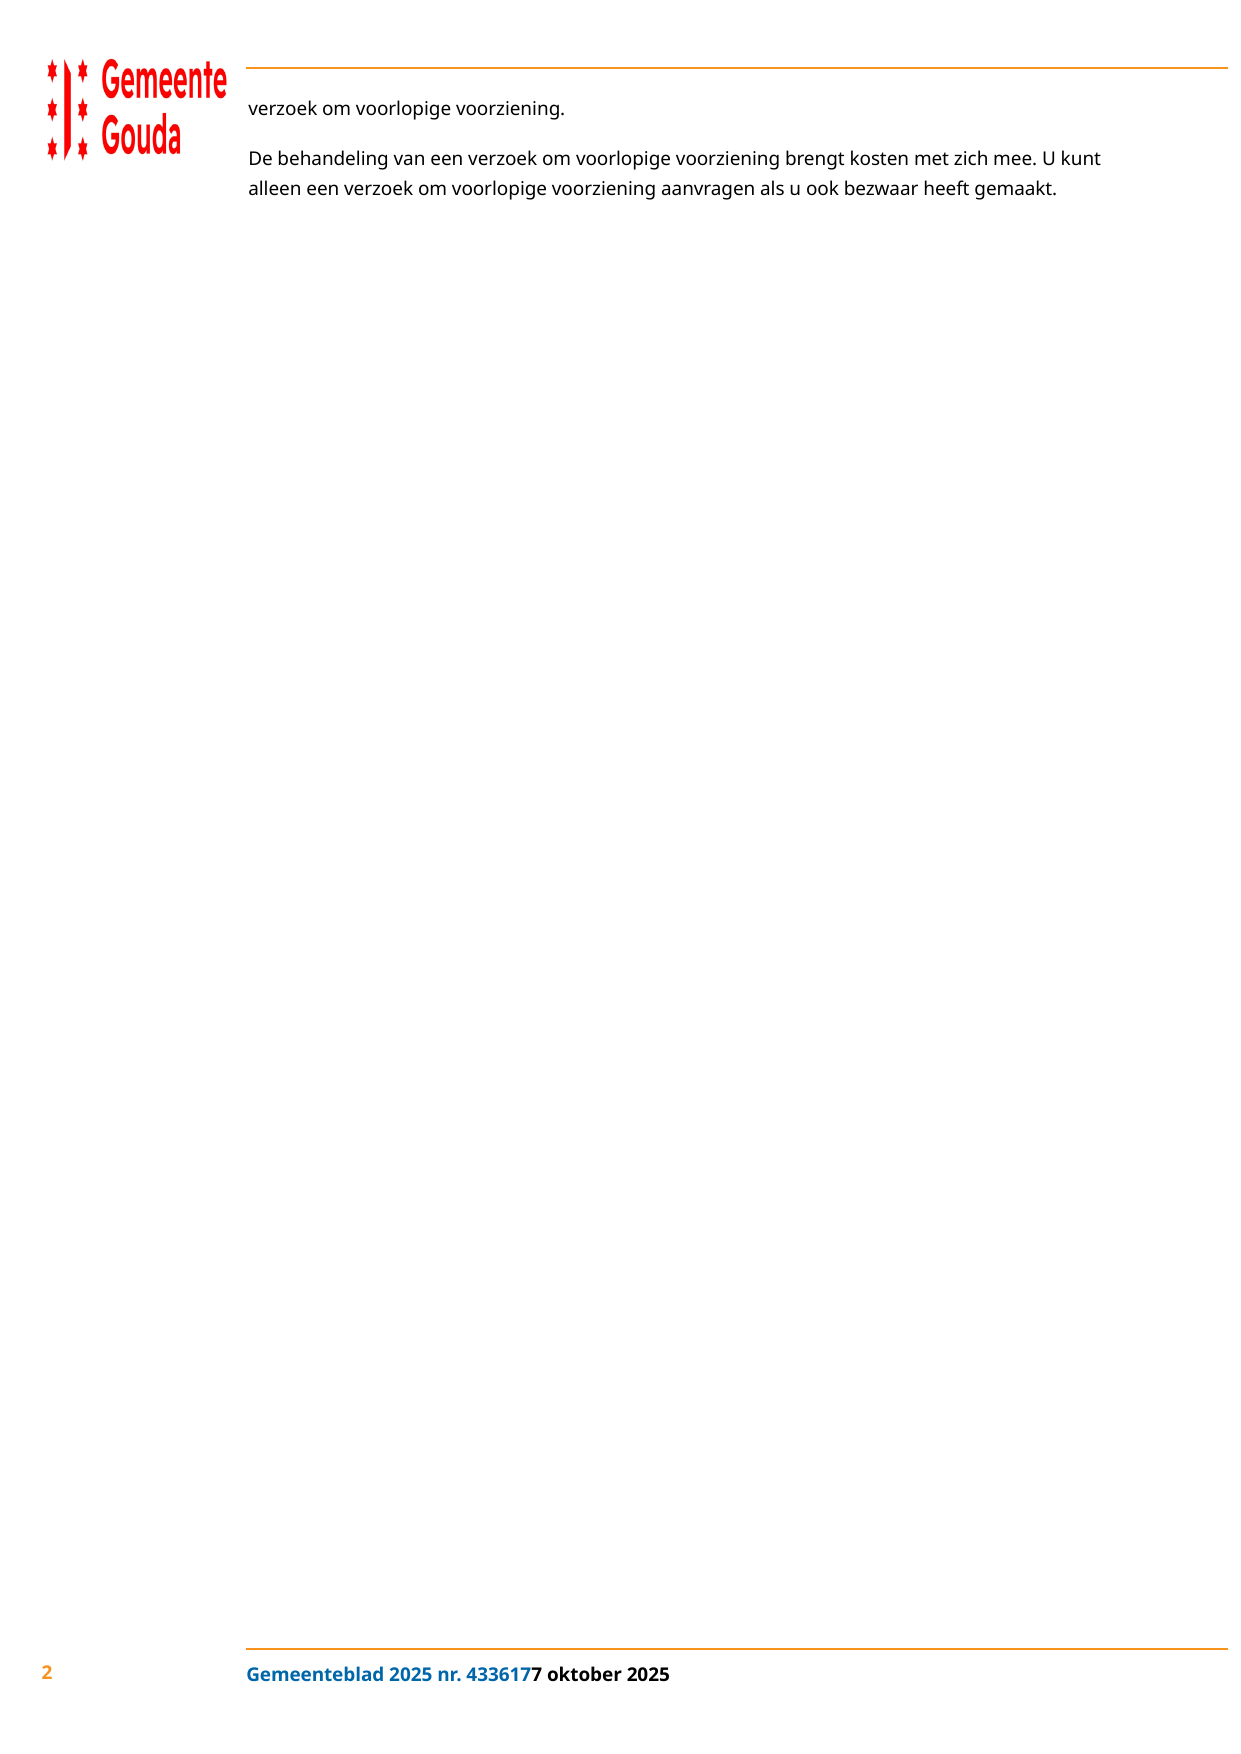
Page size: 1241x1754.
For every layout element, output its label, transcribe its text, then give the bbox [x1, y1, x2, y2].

picture [41, 47, 231, 172]
text verzoek om voorlopige voorziening. [248, 95, 1152, 121]
text De behandeling van een verzoek om voorlopige voorziening brengt kosten met zich mee. U kunt alleen een verzoek om voorlopige voorziening aanvragen als u ook bezwaar heeft gemaakt. [248, 145, 1152, 201]
